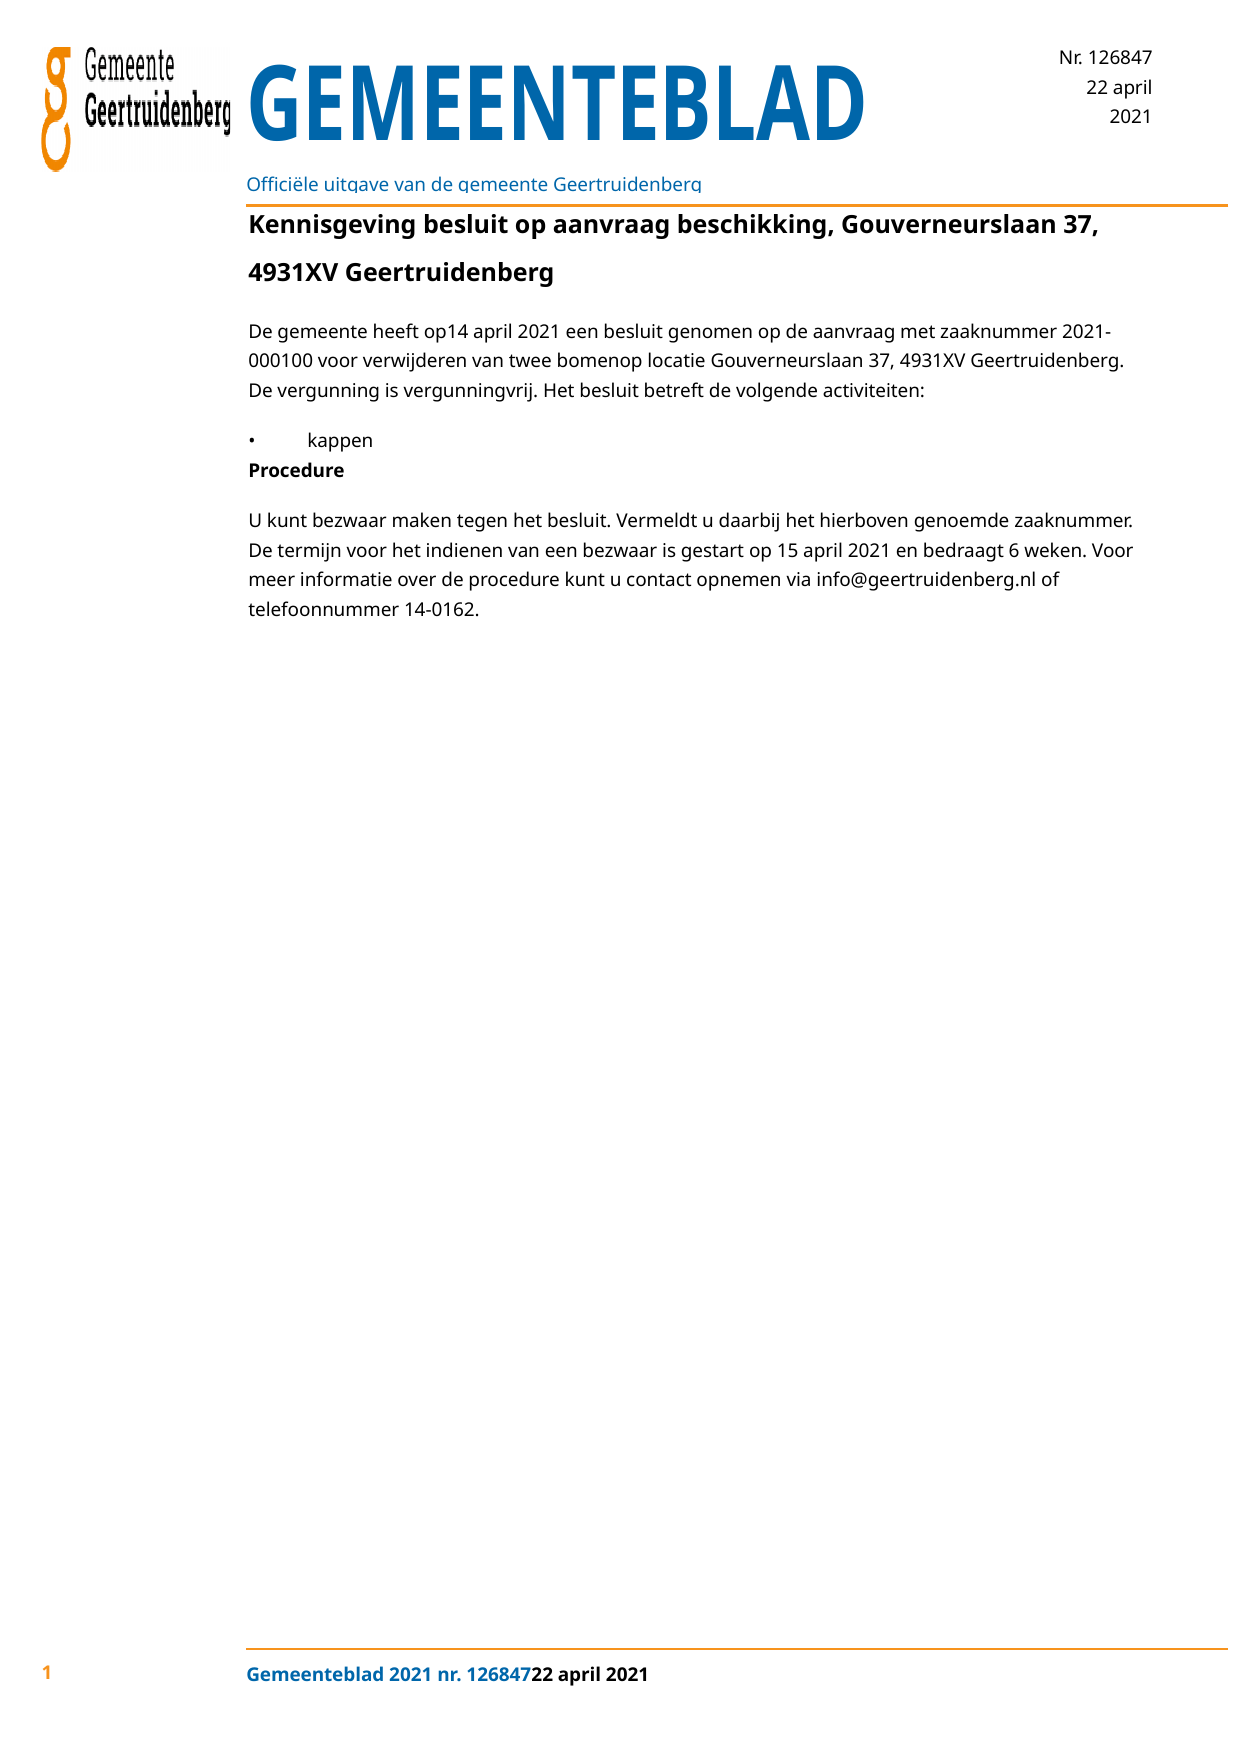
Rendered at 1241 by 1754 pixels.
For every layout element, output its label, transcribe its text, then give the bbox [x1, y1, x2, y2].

picture [41, 47, 231, 172]
text Kennisgeving besluit op aanvraag beschikking, Gouverneurslaan 37, 4931XV Geertruidenberg [248, 207, 1152, 288]
text Procedure [248, 457, 1152, 483]
list kappen [248, 427, 1152, 453]
text U kunt bezwaar maken tegen het besluit. Vermeldt u daarbij het hierboven genoemde zaaknummer. De termijn voor het indienen van een bezwaar is gestart op 15 april 2021 en bedraagt 6 weken. Voor meer informatie over de procedure kunt u contact opnemen via info@geertruidenberg.nl of telefoonnummer 14-0162. [248, 507, 1152, 622]
text De gemeente heeft op14 april 2021 een besluit genomen op de aanvraag met zaaknummer 2021-000100 voor verwijderen van twee bomenop locatie Gouverneurslaan 37, 4931XV Geertruidenberg. De vergunning is vergunningvrij. Het besluit betreft de volgende activiteiten: [248, 318, 1152, 403]
